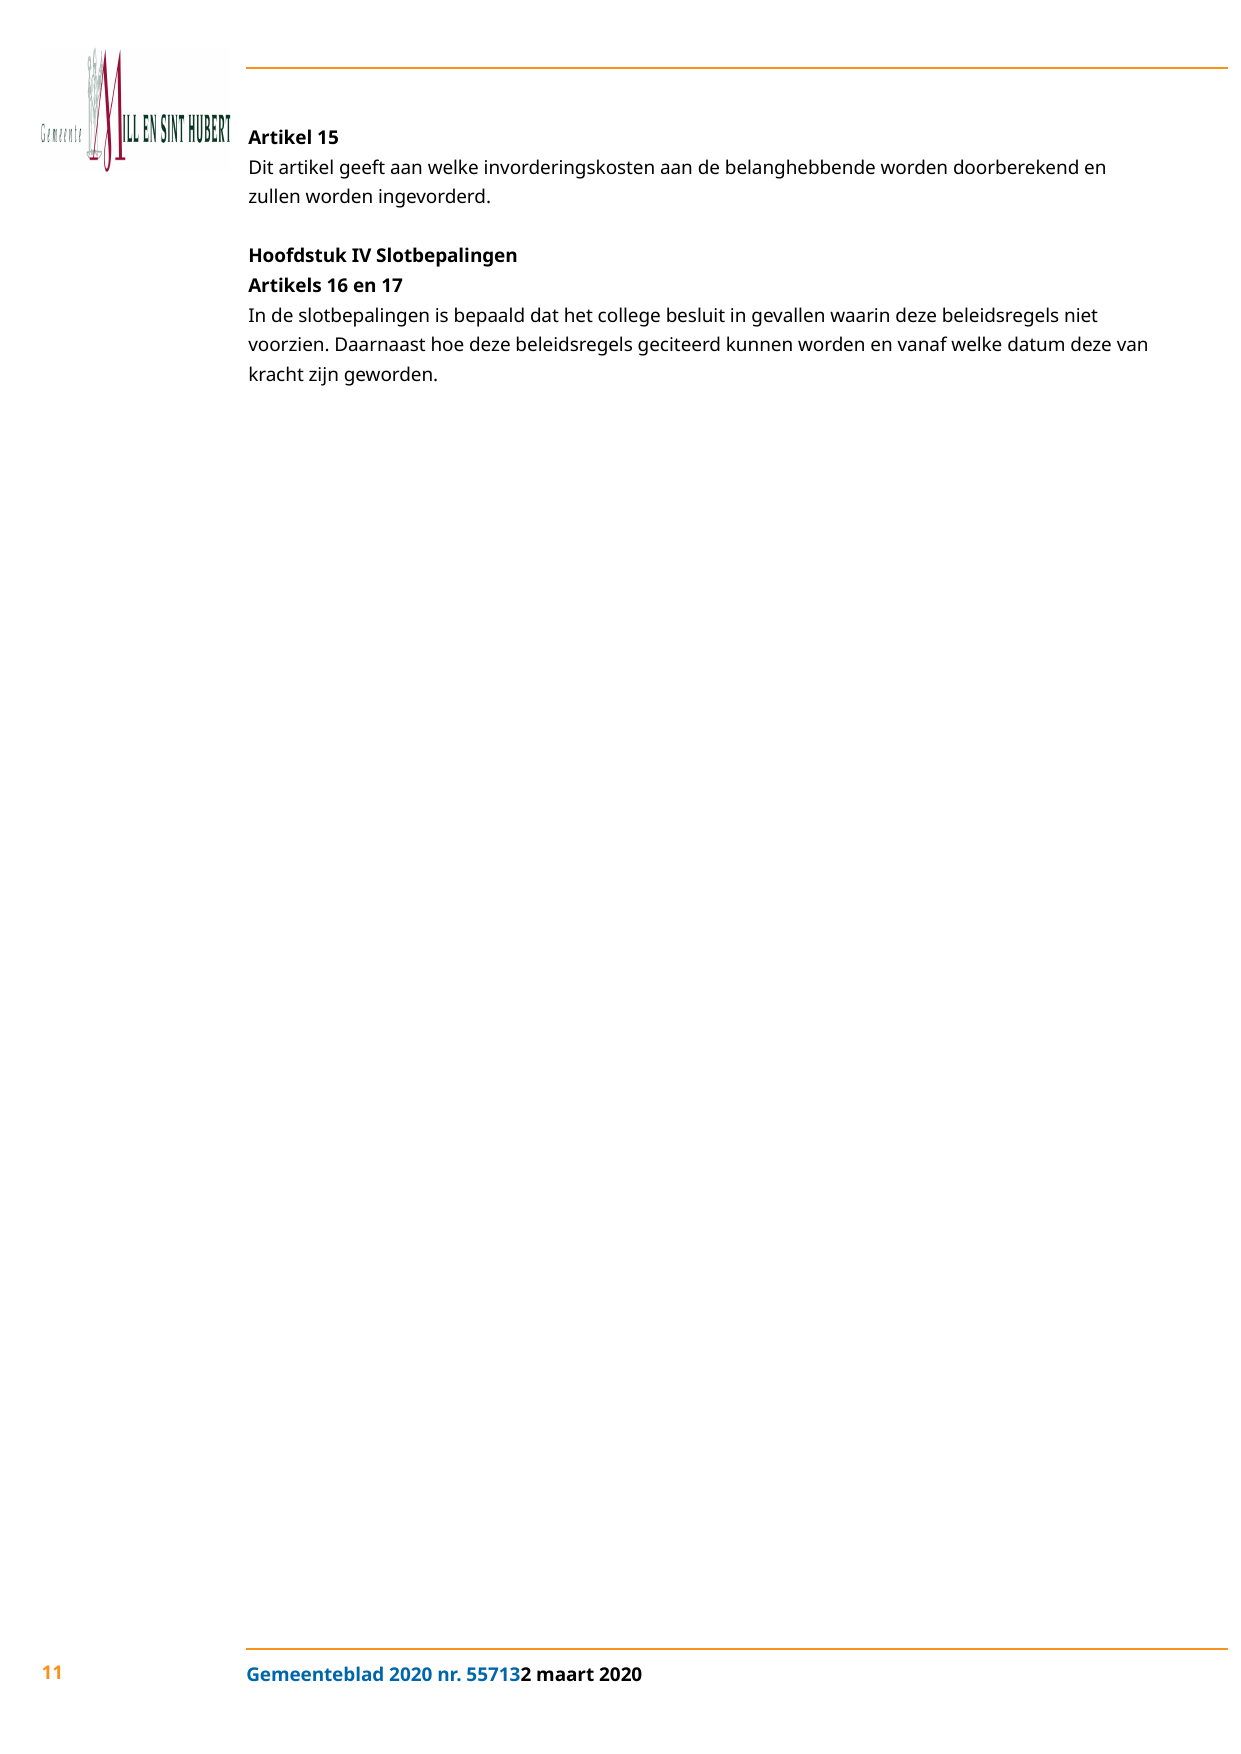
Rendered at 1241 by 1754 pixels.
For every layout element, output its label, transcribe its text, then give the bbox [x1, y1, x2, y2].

text Hoofdstuk IV Slotbepalingen [248, 243, 1152, 268]
text In de slotbepalingen is bepaald dat het college besluit in gevallen waarin deze beleidsregels niet voorzien. Daarnaast hoe deze beleidsregels geciteerd kunnen worden en vanaf welke datum deze van kracht zijn geworden. [248, 302, 1152, 387]
text Dit artikel geeft aan welke invorderingskosten aan de belanghebbende worden doorberekend en zullen worden ingevorderd. [248, 154, 1152, 209]
picture [41, 47, 231, 172]
text Artikels 16 en 17 [248, 272, 1152, 298]
text Artikel 15 [248, 124, 1152, 150]
